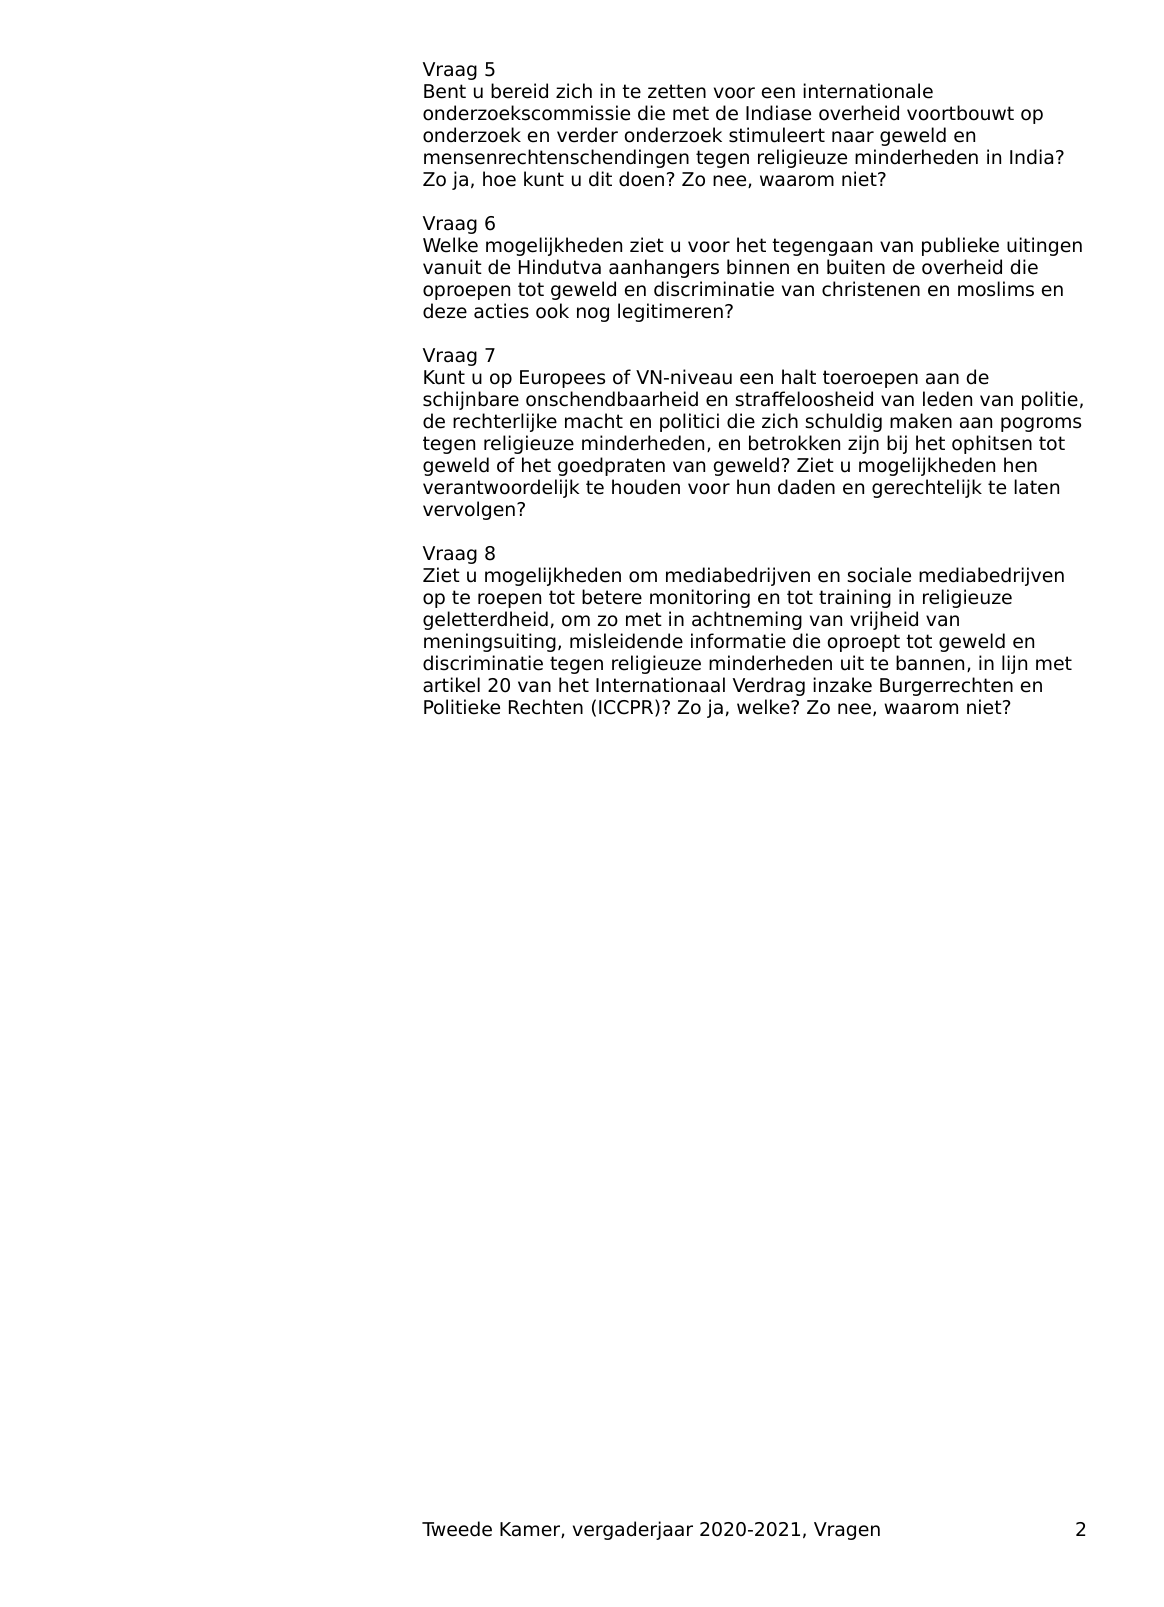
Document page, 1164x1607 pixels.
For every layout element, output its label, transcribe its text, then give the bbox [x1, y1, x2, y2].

text Vraag 6 [422, 213, 1087, 235]
text Bent u bereid zich in te zetten voor een internationale onderzoekscommissie die met de Indiase overheid voortbouwt op onderzoek en verder onderzoek stimuleert naar geweld en mensenrechtenschendingen tegen religieuze minderheden in India? Zo ja, hoe kunt u dit doen? Zo nee, waarom niet? [422, 81, 1087, 191]
text Kunt u op Europees of VN-niveau een halt toeroepen aan de schijnbare onschendbaarheid en straffeloosheid van leden van politie, de rechterlijke macht en politici die zich schuldig maken aan pogroms tegen religieuze minderheden, en betrokken zijn bij het ophitsen tot geweld of het goedpraten van geweld? Ziet u mogelijkheden hen verantwoordelijk te houden voor hun daden en gerechtelijk te laten vervolgen? [422, 367, 1087, 521]
text Vraag 7 [422, 345, 1087, 367]
text Vraag 8 [422, 543, 1087, 565]
text Welke mogelijkheden ziet u voor het tegengaan van publieke uitingen vanuit de Hindutva aanhangers binnen en buiten de overheid die oproepen tot geweld en discriminatie van christenen en moslims en deze acties ook nog legitimeren? [422, 235, 1087, 323]
text Vraag 5 [422, 59, 1087, 81]
text Ziet u mogelijkheden om mediabedrijven en sociale mediabedrijven op te roepen tot betere monitoring en tot training in religieuze geletterdheid, om zo met in achtneming van vrijheid van meningsuiting, misleidende informatie die oproept tot geweld en discriminatie tegen religieuze minderheden uit te bannen, in lijn met artikel 20 van het Internationaal Verdrag inzake Burgerrechten en Politieke Rechten (ICCPR)? Zo ja, welke? Zo nee, waarom niet? [422, 565, 1087, 719]
